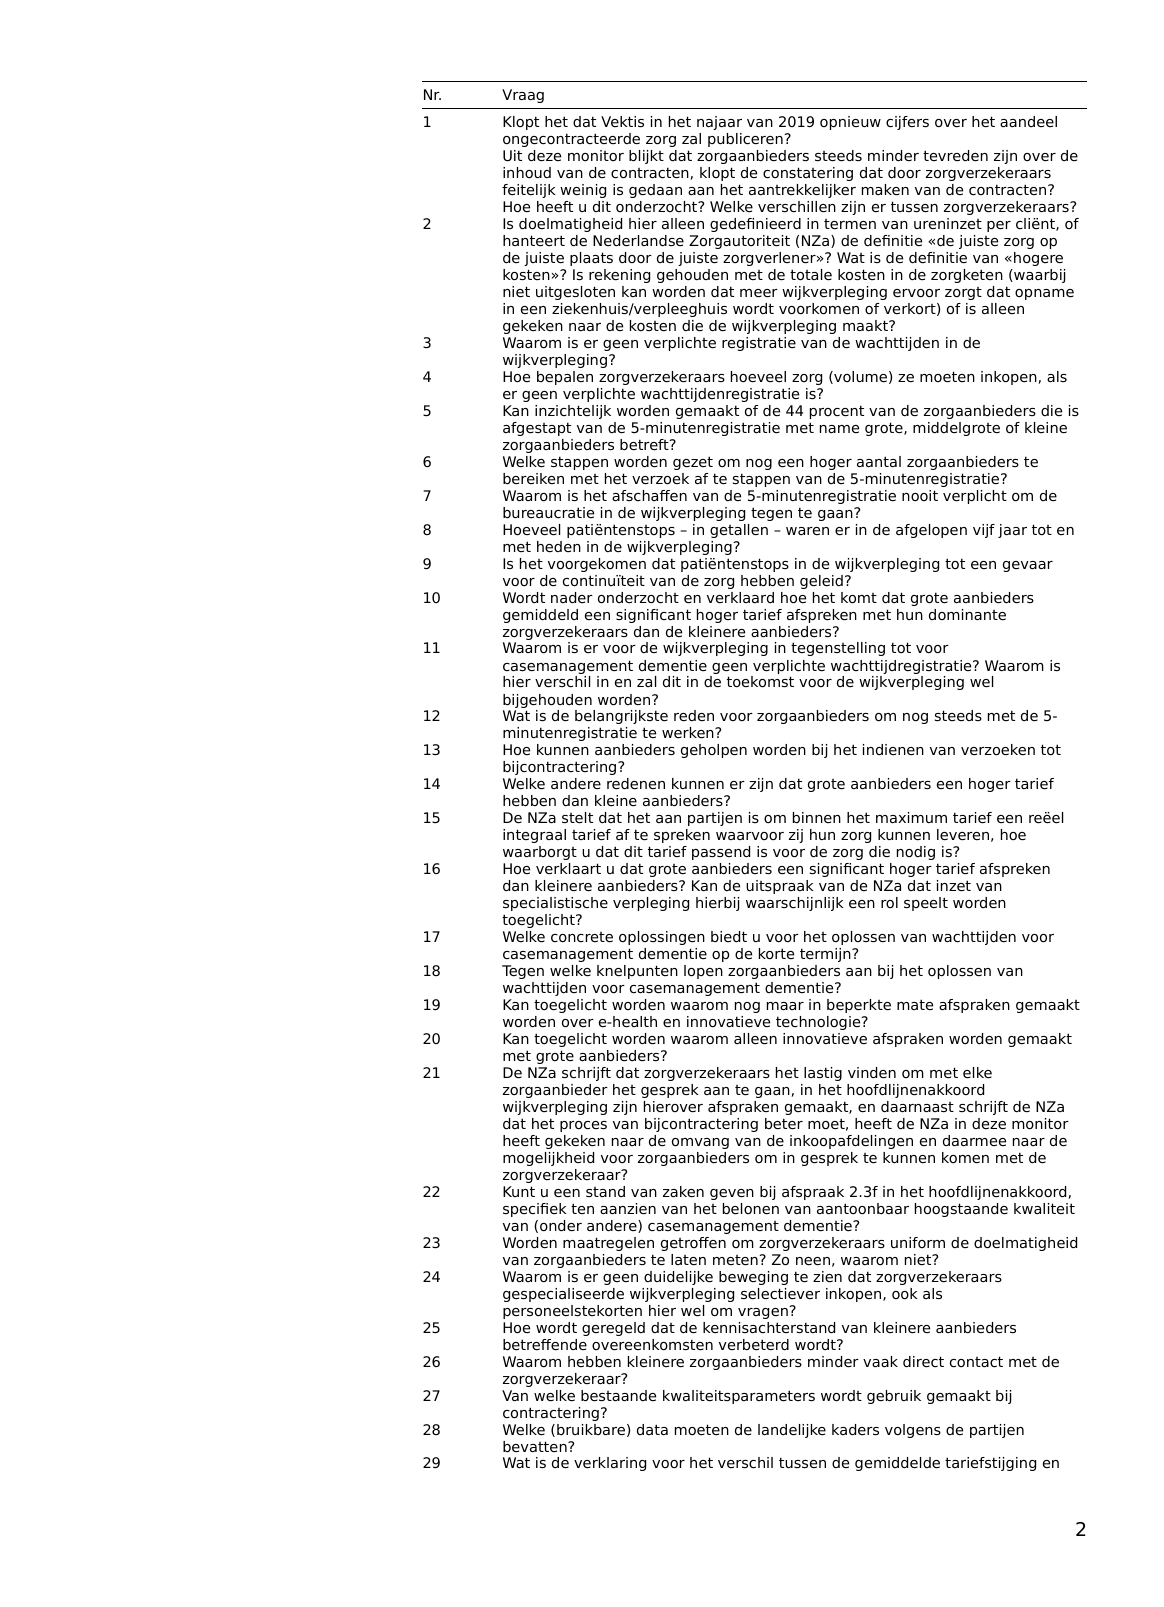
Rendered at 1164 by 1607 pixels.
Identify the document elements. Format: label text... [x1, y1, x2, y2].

table_cell Kunt u een stand van zaken geven bij afspraak 2.3f in het hoofdlijnenakkoord, specifiek ten aanzien van het belonen van aantoonbaar hoogstaande kwaliteit van (onder andere) casemanagement dementie? [496, 1184, 1087, 1235]
table_cell Tegen welke knelpunten lopen zorgaanbieders aan bij het oplossen van wachttijden voor casemanagement dementie? [496, 963, 1087, 997]
table_cell 1 [422, 109, 496, 216]
table_cell Waarom is er voor de wijkverpleging in tegenstelling tot voor casemanagement dementie geen verplichte wachttijdregistratie? Waarom is hier verschil in en zal dit in de toekomst voor de wijkverpleging wel bijgehouden worden? [496, 640, 1087, 708]
table_cell Kan toegelicht worden waarom nog maar in beperkte mate afspraken gemaakt worden over e-health en innovatieve technologie? [496, 997, 1087, 1031]
table_cell 13 [422, 742, 496, 776]
table_cell 15 [422, 810, 496, 861]
table_cell Welke andere redenen kunnen er zijn dat grote aanbieders een hoger tarief hebben dan kleine aanbieders? [496, 776, 1087, 810]
table_cell Kan inzichtelijk worden gemaakt of de 44 procent van de zorgaanbieders die is afgestapt van de 5-minutenregistratie met name grote, middelgrote of kleine zorgaanbieders betreft? [496, 403, 1087, 454]
table_cell Is het voorgekomen dat patiëntenstops in de wijkverpleging tot een gevaar voor de continuïteit van de zorg hebben geleid? [496, 556, 1087, 589]
table_cell Van welke bestaande kwaliteitsparameters wordt gebruik gemaakt bij contractering? [496, 1388, 1087, 1421]
table_cell 6 [422, 454, 496, 488]
table_cell De NZa schrijft dat zorgverzekeraars het lastig vinden om met elke zorgaanbieder het gesprek aan te gaan, in het hoofdlijnenakkoord wijkverpleging zijn hierover afspraken gemaakt, en daarnaast schrijft de NZa dat het proces van bijcontractering beter moet, heeft de NZa in deze monitor heeft gekeken naar de omvang van de inkoopafdelingen en daarmee naar de mogelijkheid voor zorgaanbieders om in gesprek te kunnen komen met de zorgverzekeraar? [496, 1065, 1087, 1184]
table_cell 23 [422, 1235, 496, 1269]
table_cell 27 [422, 1388, 496, 1421]
table_cell Waarom is er geen duidelijke beweging te zien dat zorgverzekeraars gespecialiseerde wijkverpleging selectiever inkopen, ook als personeelstekorten hier wel om vragen? [496, 1269, 1087, 1319]
table_cell De NZa stelt dat het aan partijen is om binnen het maximum tarief een reëel integraal tarief af te spreken waarvoor zij hun zorg kunnen leveren, hoe waarborgt u dat dit tarief passend is voor de zorg die nodig is? [496, 810, 1087, 861]
table_cell Worden maatregelen getroffen om zorgverzekeraars uniform de doelmatigheid van zorgaanbieders te laten meten? Zo neen, waarom niet? [496, 1235, 1087, 1269]
table_cell Is doelmatigheid hier alleen gedefinieerd in termen van ureninzet per cliënt, of hanteert de Nederlandse Zorgautoriteit (NZa) de definitie «de juiste zorg op de juiste plaats door de juiste zorgverlener»? Wat is de definitie van «hogere kosten»? Is rekening gehouden met de totale kosten in de zorgketen (waarbij niet uitgesloten kan worden dat meer wijkverpleging ervoor zorgt dat opname in een ziekenhuis/verpleeghuis wordt voorkomen of verkort) of is alleen gekeken naar de kosten die de wijkverpleging maakt? [496, 216, 1087, 335]
table_cell 21 [422, 1065, 496, 1184]
table_cell Waarom is het afschaffen van de 5-minutenregistratie nooit verplicht om de bureaucratie in de wijkverpleging tegen te gaan? [496, 488, 1087, 522]
table_cell Wat is de verklaring voor het verschil tussen de gemiddelde tariefstijging en [496, 1455, 1087, 1472]
table_cell Welke concrete oplossingen biedt u voor het oplossen van wachttijden voor casemanagement dementie op de korte termijn? [496, 929, 1087, 963]
table_header Vraag [496, 82, 1087, 108]
table_cell 17 [422, 929, 496, 963]
table_cell 18 [422, 963, 496, 997]
table_cell Hoe bepalen zorgverzekeraars hoeveel zorg (volume) ze moeten inkopen, als er geen verplichte wachttijdenregistratie is? [496, 369, 1087, 403]
table_cell Klopt het dat Vektis in het najaar van 2019 opnieuw cijfers over het aandeel ongecontracteerde zorg zal publiceren? Uit deze monitor blijkt dat zorgaanbieders steeds minder tevreden zijn over de inhoud van de contracten, klopt de constatering dat door zorgverzekeraars feitelijk weinig is gedaan aan het aantrekkelijker maken van de contracten? Hoe heeft u dit onderzocht? Welke verschillen zijn er tussen zorgverzekeraars? [496, 109, 1087, 216]
table_cell Kan toegelicht worden waarom alleen innovatieve afspraken worden gemaakt met grote aanbieders? [496, 1031, 1087, 1065]
table_cell 22 [422, 1184, 496, 1235]
table_cell Hoe kunnen aanbieders geholpen worden bij het indienen van verzoeken tot bijcontractering? [496, 742, 1087, 776]
table_cell 4 [422, 369, 496, 403]
table_cell 3 [422, 335, 496, 369]
table_cell 5 [422, 403, 496, 454]
table_cell Welke stappen worden gezet om nog een hoger aantal zorgaanbieders te bereiken met het verzoek af te stappen van de 5-minutenregistratie? [496, 454, 1087, 488]
table_cell 26 [422, 1354, 496, 1387]
table_cell 16 [422, 861, 496, 929]
table_cell 20 [422, 1031, 496, 1065]
table_cell Hoe verklaart u dat grote aanbieders een significant hoger tarief afspreken dan kleinere aanbieders? Kan de uitspraak van de NZa dat inzet van specialistische verpleging hierbij waarschijnlijk een rol speelt worden toegelicht? [496, 861, 1087, 929]
table_cell 7 [422, 488, 496, 522]
table_cell 12 [422, 708, 496, 742]
table_cell Waarom is er geen verplichte registratie van de wachttijden in de wijkverpleging? [496, 335, 1087, 369]
table_cell 8 [422, 522, 496, 556]
table_cell 19 [422, 997, 496, 1031]
table_cell 2 [422, 216, 496, 335]
table_header Nr. [422, 82, 496, 108]
table_cell 14 [422, 776, 496, 810]
table_cell Wat is de belangrijkste reden voor zorgaanbieders om nog steeds met de 5-minutenregistratie te werken? [496, 708, 1087, 742]
table_cell Welke (bruikbare) data moeten de landelijke kaders volgens de partijen bevatten? [496, 1421, 1087, 1455]
table_cell 9 [422, 556, 496, 589]
table_cell 10 [422, 590, 496, 640]
table_cell 28 [422, 1421, 496, 1455]
table_cell 25 [422, 1320, 496, 1353]
table_cell 24 [422, 1269, 496, 1319]
table_cell 29 [422, 1455, 496, 1472]
table_cell Hoe wordt geregeld dat de kennisachterstand van kleinere aanbieders betreffende overeenkomsten verbeterd wordt? [496, 1320, 1087, 1353]
table_cell 11 [422, 640, 496, 708]
table_cell Wordt nader onderzocht en verklaard hoe het komt dat grote aanbieders gemiddeld een significant hoger tarief afspreken met hun dominante zorgverzekeraars dan de kleinere aanbieders? [496, 590, 1087, 640]
table_cell Hoeveel patiëntenstops – in getallen – waren er in de afgelopen vijf jaar tot en met heden in de wijkverpleging? [496, 522, 1087, 556]
table_cell Waarom hebben kleinere zorgaanbieders minder vaak direct contact met de zorgverzekeraar? [496, 1354, 1087, 1387]
